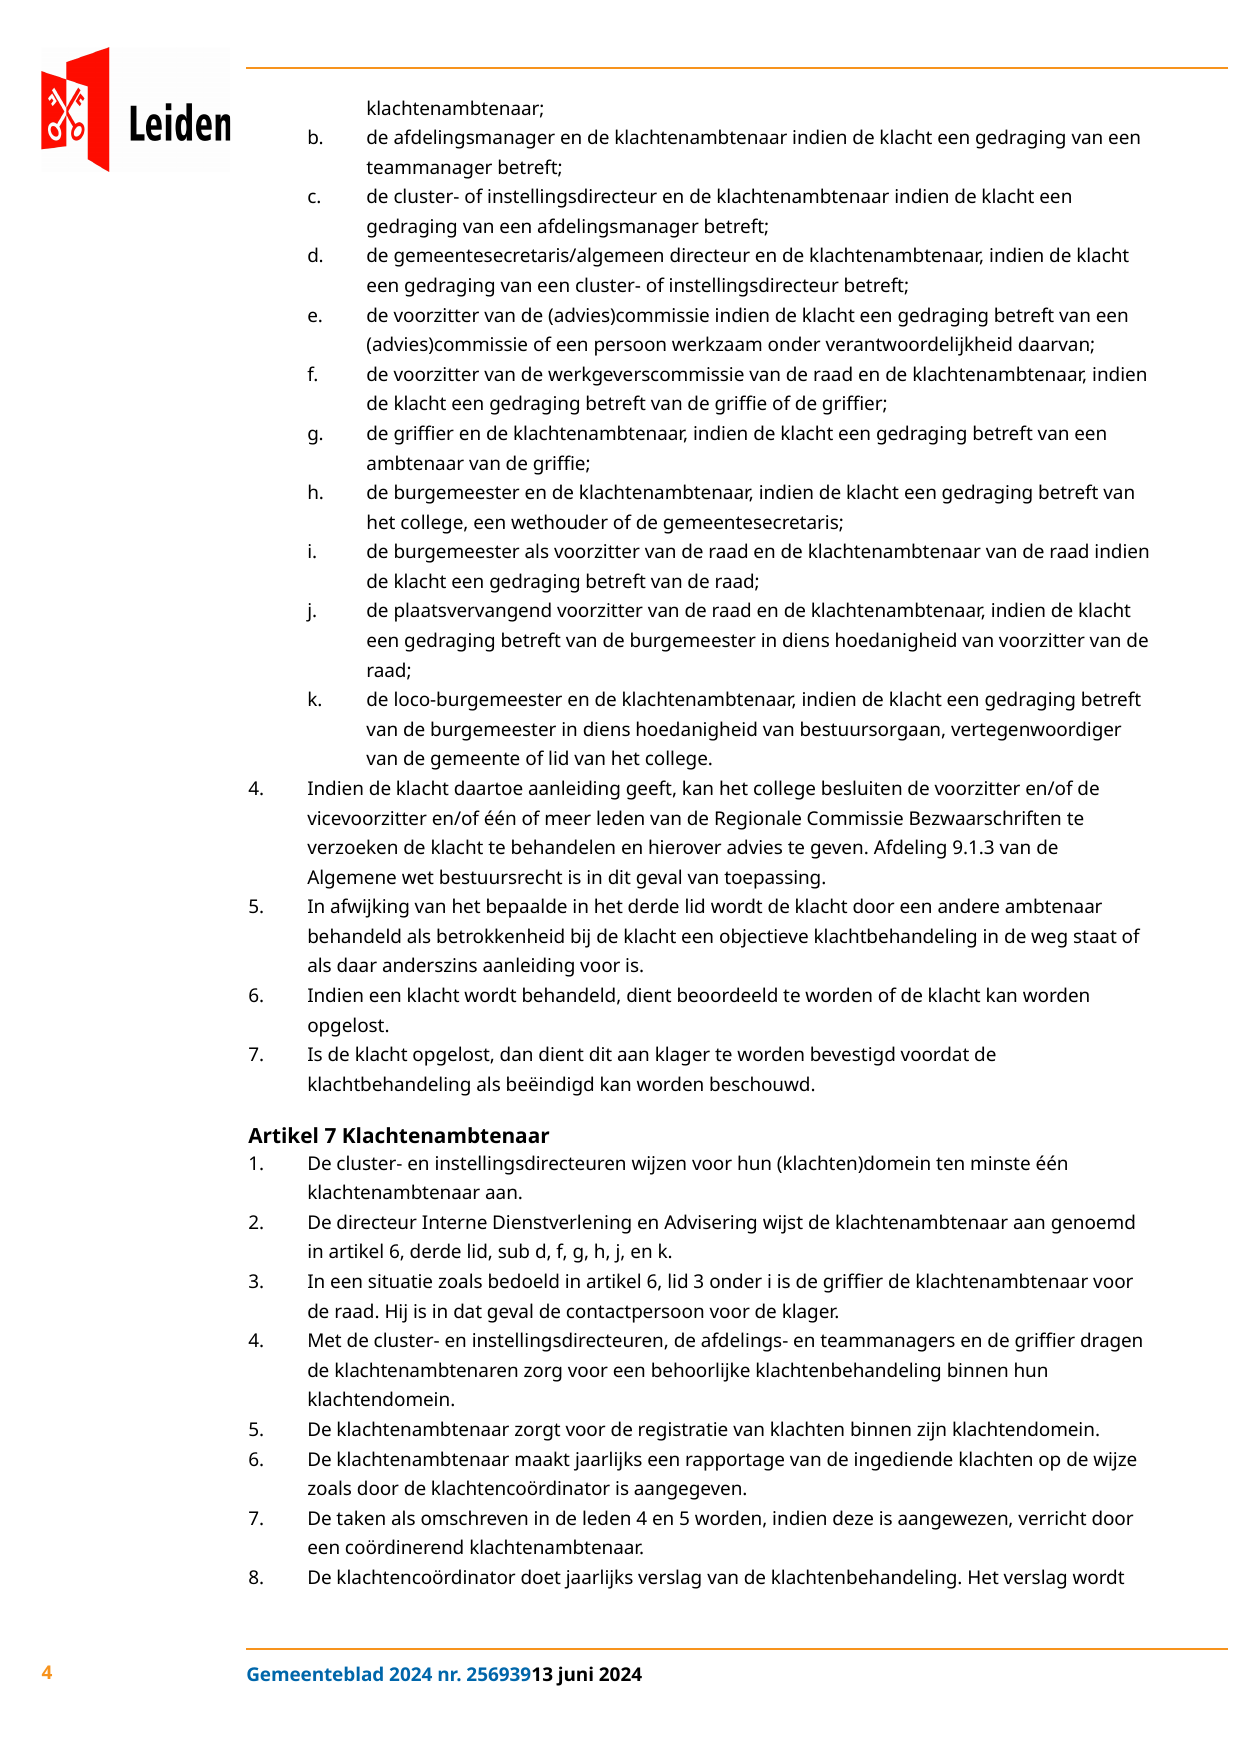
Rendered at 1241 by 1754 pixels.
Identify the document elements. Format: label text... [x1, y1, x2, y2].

list de cluster- of instellingsdirecteur en de klachtenambtenaar indien de klacht een gedraging van een afdelingsmanager betreft; [307, 183, 1152, 239]
list de voorzitter van de werkgeverscommissie van de raad en de klachtenambtenaar, indien de klacht een gedraging betreft van de griffie of de griffier; [307, 361, 1152, 416]
list de plaatsvervangend voorzitter van de raad en de klachtenambtenaar, indien de klacht een gedraging betreft van de burgemeester in diens hoedanigheid van voorzitter van de raad; [307, 598, 1152, 683]
list Indien de klacht daartoe aanleiding geeft, kan het college besluiten de voorzitter en/of de vicevoorzitter en/of één of meer leden van de Regionale Commissie Bezwaarschriften te verzoeken de klacht te behandelen en hierover advies te geven. Afdeling 9.1.3 van de Algemene wet bestuursrecht is in dit geval van toepassing. [248, 775, 1152, 890]
list de griffier en de klachtenambtenaar, indien de klacht een gedraging betreft van een ambtenaar van de griffie; [307, 420, 1152, 476]
list De cluster- en instellingsdirecteuren wijzen voor hun (klachten)domein ten minste één klachtenambtenaar aan. [248, 1150, 1152, 1205]
list Is de klacht opgelost, dan dient dit aan klager te worden bevestigd voordat de klachtbehandeling als beëindigd kan worden beschouwd. [248, 1041, 1152, 1097]
list De taken als omschreven in de leden 4 en 5 worden, indien deze is aangewezen, verricht door een coördinerend klachtenambtenaar. [248, 1505, 1152, 1560]
list In een situatie zoals bedoeld in artikel 6, lid 3 onder i is de griffier de klachtenambtenaar voor de raad. Hij is in dat geval de contactpersoon voor de klager. [248, 1268, 1152, 1323]
list de voorzitter van de (advies)commissie indien de klacht een gedraging betreft van een (advies)commissie of een persoon werkzaam onder verantwoordelijkheid daarvan; [307, 302, 1152, 357]
picture [41, 47, 231, 172]
list de loco-burgemeester en de klachtenambtenaar, indien de klacht een gedraging betreft van de burgemeester in diens hoedanigheid van bestuursorgaan, vertegenwoordiger van de gemeente of lid van het college. [307, 686, 1152, 771]
text Artikel 7 Klachtenambtenaar [248, 1121, 1152, 1150]
list de afdelingsmanager en de klachtenambtenaar indien de klacht een gedraging van een teammanager betreft; [307, 124, 1152, 180]
list De klachtenambtenaar zorgt voor de registratie van klachten binnen zijn klachtendomein. [248, 1416, 1152, 1442]
list Indien een klacht wordt behandeld, dient beoordeeld te worden of de klacht kan worden opgelost. [248, 982, 1152, 1038]
list De klachtencoördinator doet jaarlijks verslag van de klachtenbehandeling. Het verslag wordt [248, 1564, 1152, 1590]
list de burgemeester en de klachtenambtenaar, indien de klacht een gedraging betreft van het college, een wethouder of de gemeentesecretaris; [307, 479, 1152, 535]
list De directeur Interne Dienstverlening en Advisering wijst de klachtenambtenaar aan genoemd in artikel 6, derde lid, sub d, f, g, h, j, en k. [248, 1209, 1152, 1264]
list de gemeentesecretaris/algemeen directeur en de klachtenambtenaar, indien de klacht een gedraging van een cluster- of instellingsdirecteur betreft; [307, 243, 1152, 298]
list In afwijking van het bepaalde in het derde lid wordt de klacht door een andere ambtenaar behandeld als betrokkenheid bij de klacht een objectieve klachtbehandeling in de weg staat of als daar anderszins aanleiding voor is. [248, 893, 1152, 978]
list De klachtenambtenaar maakt jaarlijks een rapportage van de ingediende klachten op de wijze zoals door de klachtencoördinator is aangegeven. [248, 1446, 1152, 1501]
list Met de cluster- en instellingsdirecteuren, de afdelings- en teammanagers en de griffier dragen de klachtenambtenaren zorg voor een behoorlijke klachtenbehandeling binnen hun klachtendomein. [248, 1327, 1152, 1412]
list de burgemeester als voorzitter van de raad en de klachtenambtenaar van de raad indien de klacht een gedraging betreft van de raad; [307, 538, 1152, 594]
list klachtenambtenaar; [307, 95, 1152, 121]
